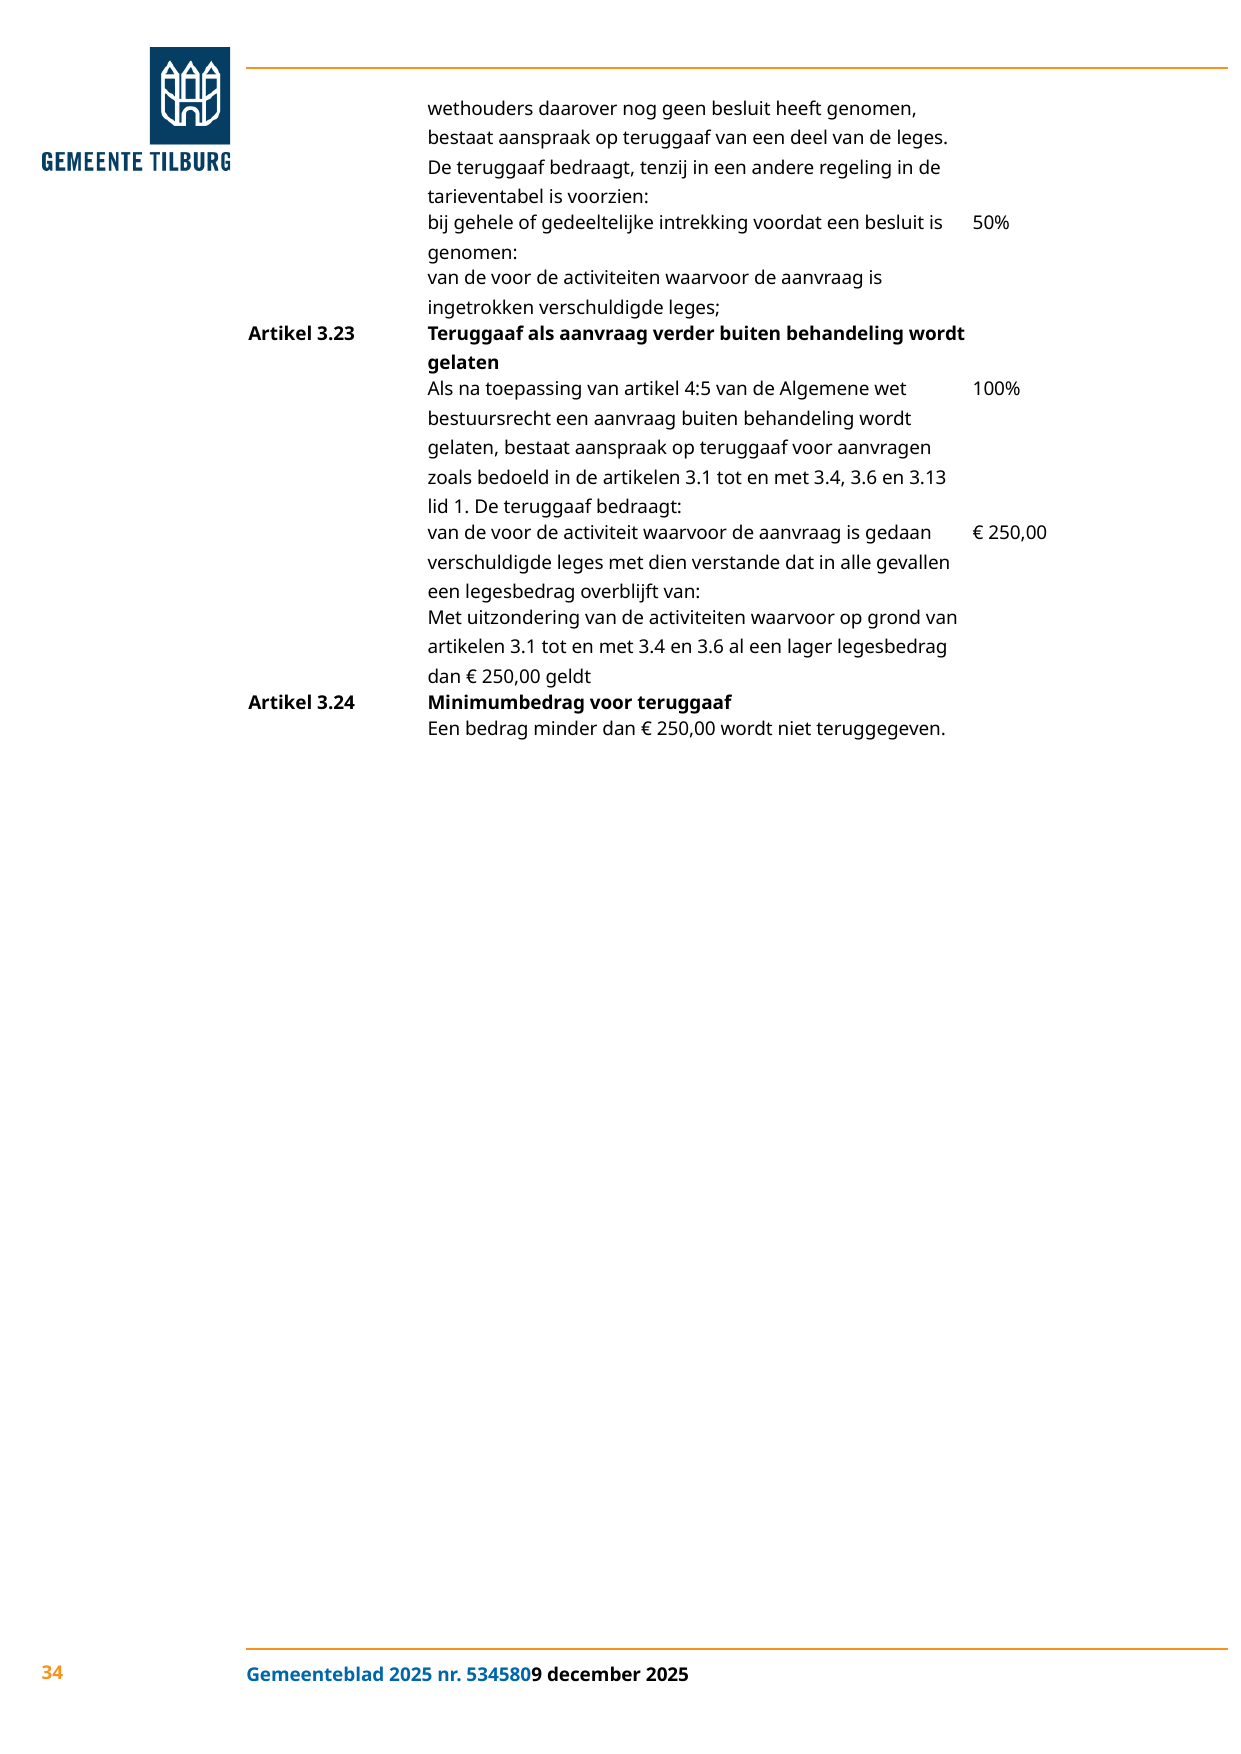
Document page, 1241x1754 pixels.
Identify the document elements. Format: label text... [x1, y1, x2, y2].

table_cell [973, 604, 1152, 689]
table_cell bij gehele of gedeeltelijke intrekking voordat een besluit is genomen: [427, 209, 972, 264]
table_cell wethouders daarover nog geen besluit heeft genomen, bestaat aanspraak op teruggaaf van een deel van de leges. De teruggaaf bedraagt, tenzij in een andere regeling in de tarieventabel is voorzien: [427, 95, 972, 209]
table_cell 100% [973, 375, 1152, 519]
picture [41, 47, 231, 172]
table_cell [248, 715, 427, 741]
table_cell [248, 95, 427, 209]
table_cell [973, 715, 1152, 741]
table_cell [973, 265, 1152, 320]
table_cell Artikel 3.23 [248, 320, 427, 375]
table_cell 50% [973, 209, 1152, 264]
table_cell Minimumbedrag voor teruggaaf [427, 689, 972, 715]
table_cell [973, 95, 1152, 209]
table_cell Teruggaaf als aanvraag verder buiten behandeling wordt gelaten [427, 320, 972, 375]
table_cell van de voor de activiteit waarvoor de aanvraag is gedaan verschuldigde leges met dien verstande dat in alle gevallen een legesbedrag overblijft van: [427, 519, 972, 604]
table_cell Met uitzondering van de activiteiten waarvoor op grond van artikelen 3.1 tot en met 3.4 en 3.6 al een lager legesbedrag dan € 250,00 geldt [427, 604, 972, 689]
table_cell € 250,00 [973, 519, 1152, 604]
table_cell [248, 375, 427, 519]
table_cell [973, 689, 1152, 715]
table_cell Een bedrag minder dan € 250,00 wordt niet teruggegeven. [427, 715, 972, 741]
table_cell [973, 320, 1152, 375]
table_cell van de voor de activiteiten waarvoor de aanvraag is ingetrokken verschuldigde leges; [427, 265, 972, 320]
table_cell [248, 604, 427, 689]
table_cell [248, 209, 427, 264]
table_cell Als na toepassing van artikel 4:5 van de Algemene wet bestuursrecht een aanvraag buiten behandeling wordt gelaten, bestaat aanspraak op teruggaaf voor aanvragen zoals bedoeld in de artikelen 3.1 tot en met 3.4, 3.6 en 3.13 lid 1. De teruggaaf bedraagt: [427, 375, 972, 519]
table_cell Artikel 3.24 [248, 689, 427, 715]
table_cell [248, 519, 427, 604]
table_cell [248, 265, 427, 320]
